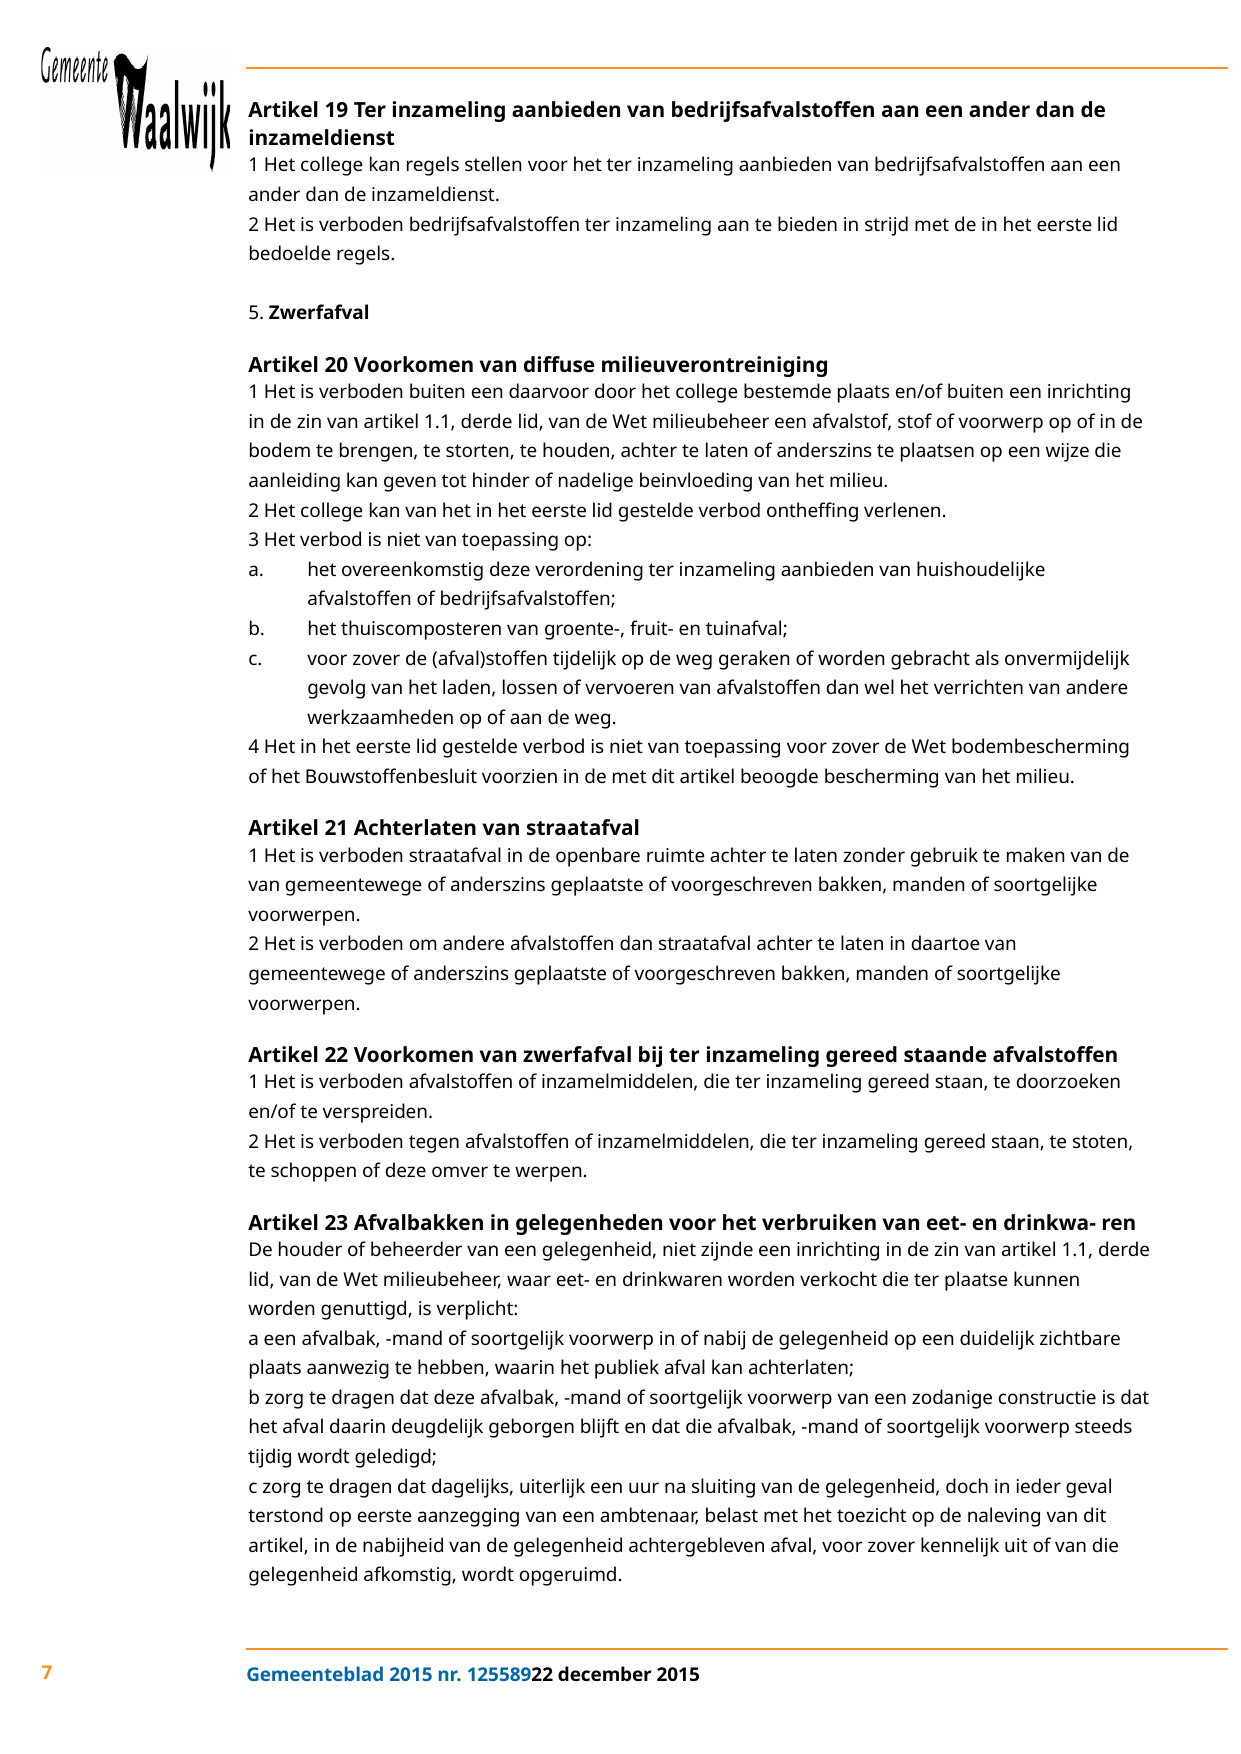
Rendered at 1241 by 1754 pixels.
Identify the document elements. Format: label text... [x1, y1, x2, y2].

text 2 Het is verboden om andere afvalstoffen dan straatafval achter te laten in daartoe van gemeentewege of anderszins geplaatste of voorgeschreven bakken, manden of soortgelijke voorwerpen. [248, 931, 1152, 1016]
text De houder of beheerder van een gelegenheid, niet zijnde een inrichting in de zin van artikel 1.1, derde lid, van de Wet milieubeheer, waar eet- en drinkwaren worden verkocht die ter plaatse kunnen worden genuttigd, is verplicht: [248, 1236, 1152, 1321]
text Artikel 19 Ter inzameling aanbieden van bedrijfsafvalstoffen aan een ander dan de inzameldienst [248, 95, 1152, 152]
text 1 Het is verboden buiten een daarvoor door het college bestemde plaats en/of buiten een inrichting in de zin van artikel 1.1, derde lid, van de Wet milieubeheer een afvalstof, stof of voorwerp op of in de bodem te brengen, te storten, te houden, achter te laten of anderszins te plaatsen op een wijze die aanleiding kan geven tot hinder of nadelige beinvloeding van het milieu. [248, 378, 1152, 493]
text Artikel 20 Voorkomen van diffuse milieuverontreiniging [248, 350, 1152, 378]
list het thuiscomposteren van groente-, fruit- en tuinafval; [248, 615, 1152, 641]
text 1 Het is verboden afvalstoffen of inzamelmiddelen, die ter inzameling gereed staan, te doorzoeken en/of te verspreiden. [248, 1069, 1152, 1124]
text 3 Het verbod is niet van toepassing op: [248, 526, 1152, 552]
list het overeenkomstig deze verordening ter inzameling aanbieden van huishoudelijke afvalstoffen of bedrijfsafvalstoffen; [248, 556, 1152, 611]
text Artikel 21 Achterlaten van straatafval [248, 813, 1152, 842]
text a een afvalbak, -mand of soortgelijk voorwerp in of nabij de gelegenheid op een duidelijk zichtbare plaats aanwezig te hebben, waarin het publiek afval kan achterlaten; [248, 1325, 1152, 1380]
text 2 Het college kan van het in het eerste lid gestelde verbod ontheffing verlenen. [248, 497, 1152, 522]
picture [41, 47, 231, 172]
text Artikel 22 Voorkomen van zwerfafval bij ter inzameling gereed staande afvalstoffen [248, 1040, 1152, 1069]
text b zorg te dragen dat deze afvalbak, -mand of soortgelijk voorwerp van een zodanige constructie is dat het afval daarin deugdelijk geborgen blijft en dat die afvalbak, -mand of soortgelijk voorwerp steeds tijdig wordt geledigd; [248, 1384, 1152, 1469]
list voor zover de (afval)stoffen tijdelijk op de weg geraken of worden gebracht als onvermijdelijk gevolg van het laden, lossen of vervoeren van afvalstoffen dan wel het verrichten van andere werkzaamheden op of aan de weg. [248, 645, 1152, 729]
text Artikel 23 Afvalbakken in gelegenheden voor het verbruiken van eet- en drinkwa- ren [248, 1208, 1152, 1236]
text 4 Het in het eerste lid gestelde verbod is niet van toepassing voor zover de Wet bodembescherming of het Bouwstoffenbesluit voorzien in de met dit artikel beoogde bescherming van het milieu. [248, 733, 1152, 789]
text 1 Het college kan regels stellen voor het ter inzameling aanbieden van bedrijfsafvalstoffen aan een ander dan de inzameldienst. [248, 152, 1152, 207]
text 1 Het is verboden straatafval in de openbare ruimte achter te laten zonder gebruik te maken van de van gemeentewege of anderszins geplaatste of voorgeschreven bakken, manden of soortgelijke voorwerpen. [248, 842, 1152, 927]
text 5. Zwerfafval [248, 299, 1152, 325]
text c zorg te dragen dat dagelijks, uiterlijk een uur na sluiting van de gelegenheid, doch in ieder geval terstond op eerste aanzegging van een ambtenaar, belast met het toezicht op de naleving van dit artikel, in de nabijheid van de gelegenheid achtergebleven afval, voor zover kennelijk uit of van die gelegenheid afkomstig, wordt opgeruimd. [248, 1473, 1152, 1587]
text 2 Het is verboden bedrijfsafvalstoffen ter inzameling aan te bieden in strijd met de in het eerste lid bedoelde regels. [248, 211, 1152, 266]
text 2 Het is verboden tegen afvalstoffen of inzamelmiddelen, die ter inzameling gereed staan, te stoten, te schoppen of deze omver te werpen. [248, 1128, 1152, 1183]
